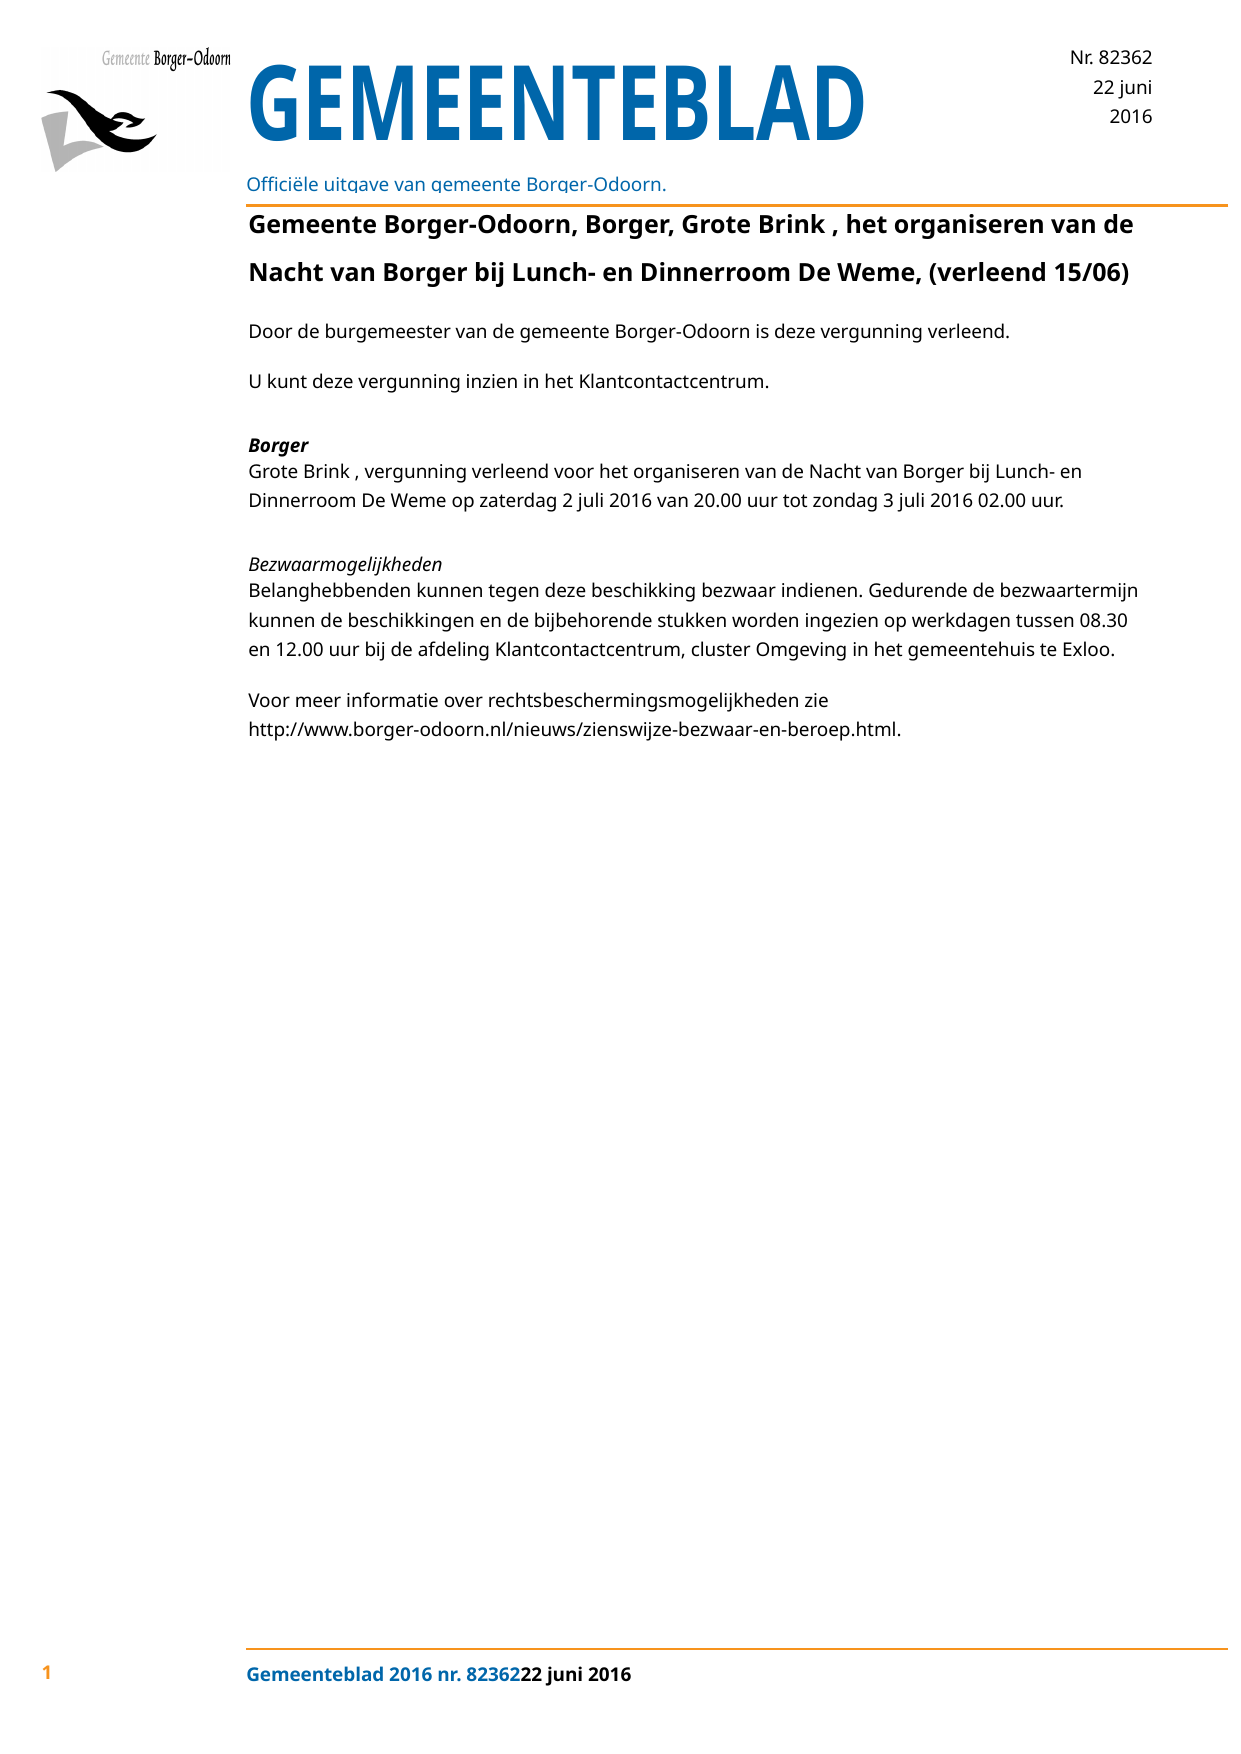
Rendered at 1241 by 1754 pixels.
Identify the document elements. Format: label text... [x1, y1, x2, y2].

text Belanghebbenden kunnen tegen deze beschikking bezwaar indienen. Gedurende de bezwaartermijn kunnen de beschikkingen en de bijbehorende stukken worden ingezien op werkdagen tussen 08.30 en 12.00 uur bij de afdeling Klantcontactcentrum, cluster Omgeving in het gemeentehuis te Exloo. [248, 577, 1152, 662]
picture [41, 47, 231, 172]
text Gemeente Borger-Odoorn, Borger, Grote Brink , het organiseren van de Nacht van Borger bij Lunch- en Dinnerroom De Weme, (verleend 15/06) [248, 207, 1152, 288]
text U kunt deze vergunning inzien in het Klantcontactcentrum. [248, 368, 1152, 394]
text Voor meer informatie over rechtsbeschermingsmogelijkheden zie http://www.borger-odoorn.nl/nieuws/zienswijze-bezwaar-en-beroep.html. [248, 687, 1152, 742]
text Grote Brink , vergunning verleend voor het organiseren van de Nacht van Borger bij Lunch- en Dinnerroom De Weme op zaterdag 2 juli 2016 van 20.00 uur tot zondag 3 juli 2016 02.00 uur. [248, 458, 1152, 513]
text Bezwaarmogelijkheden [248, 552, 1152, 577]
text Door de burgemeester van de gemeente Borger-Odoorn is deze vergunning verleend. [248, 318, 1152, 344]
text Borger [248, 432, 1152, 458]
